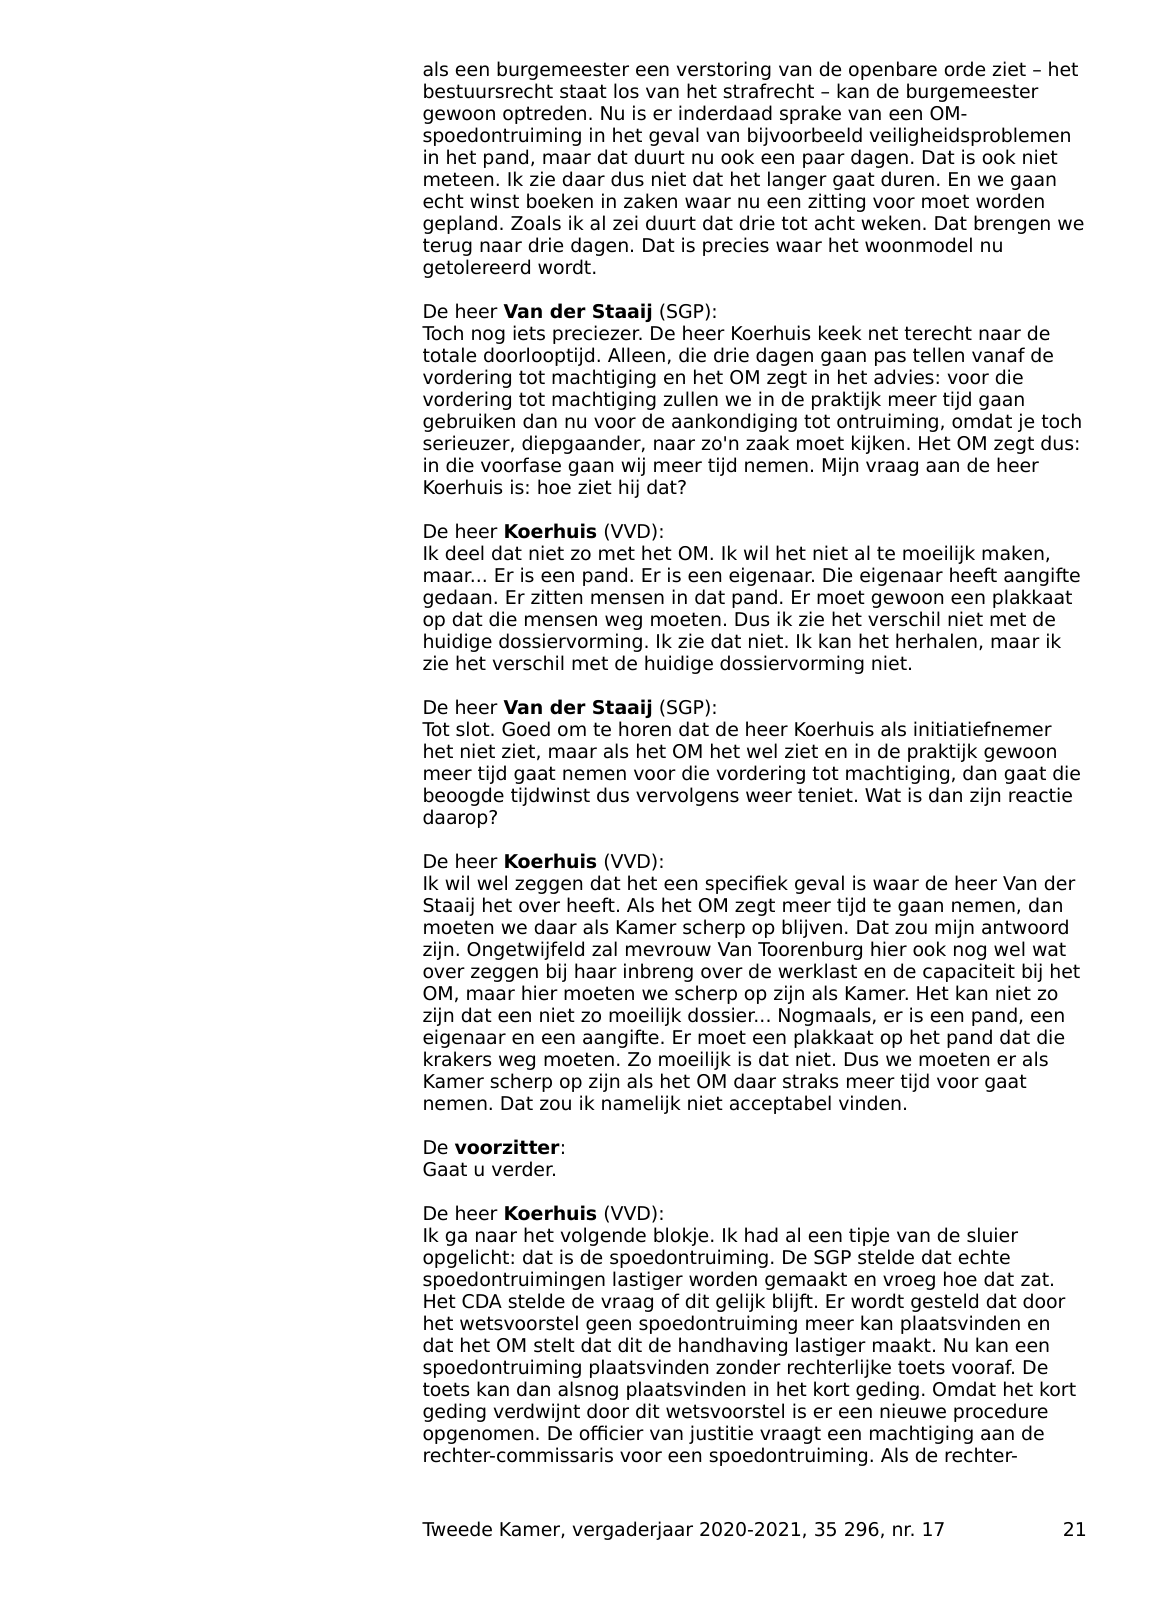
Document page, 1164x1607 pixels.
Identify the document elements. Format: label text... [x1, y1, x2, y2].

text als een burgemeester een verstoring van de openbare orde ziet – het bestuursrecht staat los van het strafrecht – kan de burgemeester gewoon optreden. Nu is er inderdaad sprake van een OM-spoedontruiming in het geval van bijvoorbeeld veiligheidsproblemen in het pand, maar dat duurt nu ook een paar dagen. Dat is ook niet meteen. Ik zie daar dus niet dat het langer gaat duren. En we gaan echt winst boeken in zaken waar nu een zitting voor moet worden gepland. Zoals ik al zei duurt dat drie tot acht weken. Dat brengen we terug naar drie dagen. Dat is precies waar het woonmodel nu getolereerd wordt. [422, 59, 1087, 279]
text De heer Van der Staaij (SGP): [422, 697, 1087, 719]
text De heer Koerhuis (VVD): [422, 851, 1087, 873]
text Ik deel dat niet zo met het OM. Ik wil het niet al te moeilijk maken, maar... Er is een pand. Er is een eigenaar. Die eigenaar heeft aangifte gedaan. Er zitten mensen in dat pand. Er moet gewoon een plakkaat op dat die mensen weg moeten. Dus ik zie het verschil niet met de huidige dossiervorming. Ik zie dat niet. Ik kan het herhalen, maar ik zie het verschil met de huidige dossiervorming niet. [422, 543, 1087, 675]
text Gaat u verder. [422, 1159, 1087, 1181]
text Ik wil wel zeggen dat het een specifiek geval is waar de heer Van der Staaij het over heeft. Als het OM zegt meer tijd te gaan nemen, dan moeten we daar als Kamer scherp op blijven. Dat zou mijn antwoord zijn. Ongetwijfeld zal mevrouw Van Toorenburg hier ook nog wel wat over zeggen bij haar inbreng over de werklast en de capaciteit bij het OM, maar hier moeten we scherp op zijn als Kamer. Het kan niet zo zijn dat een niet zo moeilijk dossier... Nogmaals, er is een pand, een eigenaar en een aangifte. Er moet een plakkaat op het pand dat die krakers weg moeten. Zo moeilijk is dat niet. Dus we moeten er als Kamer scherp op zijn als het OM daar straks meer tijd voor gaat nemen. Dat zou ik namelijk niet acceptabel vinden. [422, 873, 1087, 1115]
text De voorzitter: [422, 1137, 1087, 1159]
text Toch nog iets preciezer. De heer Koerhuis keek net terecht naar de totale doorlooptijd. Alleen, die drie dagen gaan pas tellen vanaf de vordering tot machtiging en het OM zegt in het advies: voor die vordering tot machtiging zullen we in de praktijk meer tijd gaan gebruiken dan nu voor de aankondiging tot ontruiming, omdat je toch serieuzer, diepgaander, naar zo'n zaak moet kijken. Het OM zegt dus: in die voorfase gaan wij meer tijd nemen. Mijn vraag aan de heer Koerhuis is: hoe ziet hij dat? [422, 323, 1087, 499]
text Ik ga naar het volgende blokje. Ik had al een tipje van de sluier opgelicht: dat is de spoedontruiming. De SGP stelde dat echte spoedontruimingen lastiger worden gemaakt en vroeg hoe dat zat. Het CDA stelde de vraag of dit gelijk blijft. Er wordt gesteld dat door het wetsvoorstel geen spoedontruiming meer kan plaatsvinden en dat het OM stelt dat dit de handhaving lastiger maakt. Nu kan een spoedontruiming plaatsvinden zonder rechterlijke toets vooraf. De toets kan dan alsnog plaatsvinden in het kort geding. Omdat het kort geding verdwijnt door dit wetsvoorstel is er een nieuwe procedure opgenomen. De officier van justitie vraagt een machtiging aan de rechter-commissaris voor een spoedontruiming. Als de rechter- [422, 1225, 1087, 1467]
text Tot slot. Goed om te horen dat de heer Koerhuis als initiatiefnemer het niet ziet, maar als het OM het wel ziet en in de praktijk gewoon meer tijd gaat nemen voor die vordering tot machtiging, dan gaat die beoogde tijdwinst dus vervolgens weer teniet. Wat is dan zijn reactie daarop? [422, 719, 1087, 829]
text De heer Koerhuis (VVD): [422, 1203, 1087, 1225]
text De heer Koerhuis (VVD): [422, 521, 1087, 543]
text De heer Van der Staaij (SGP): [422, 301, 1087, 323]
